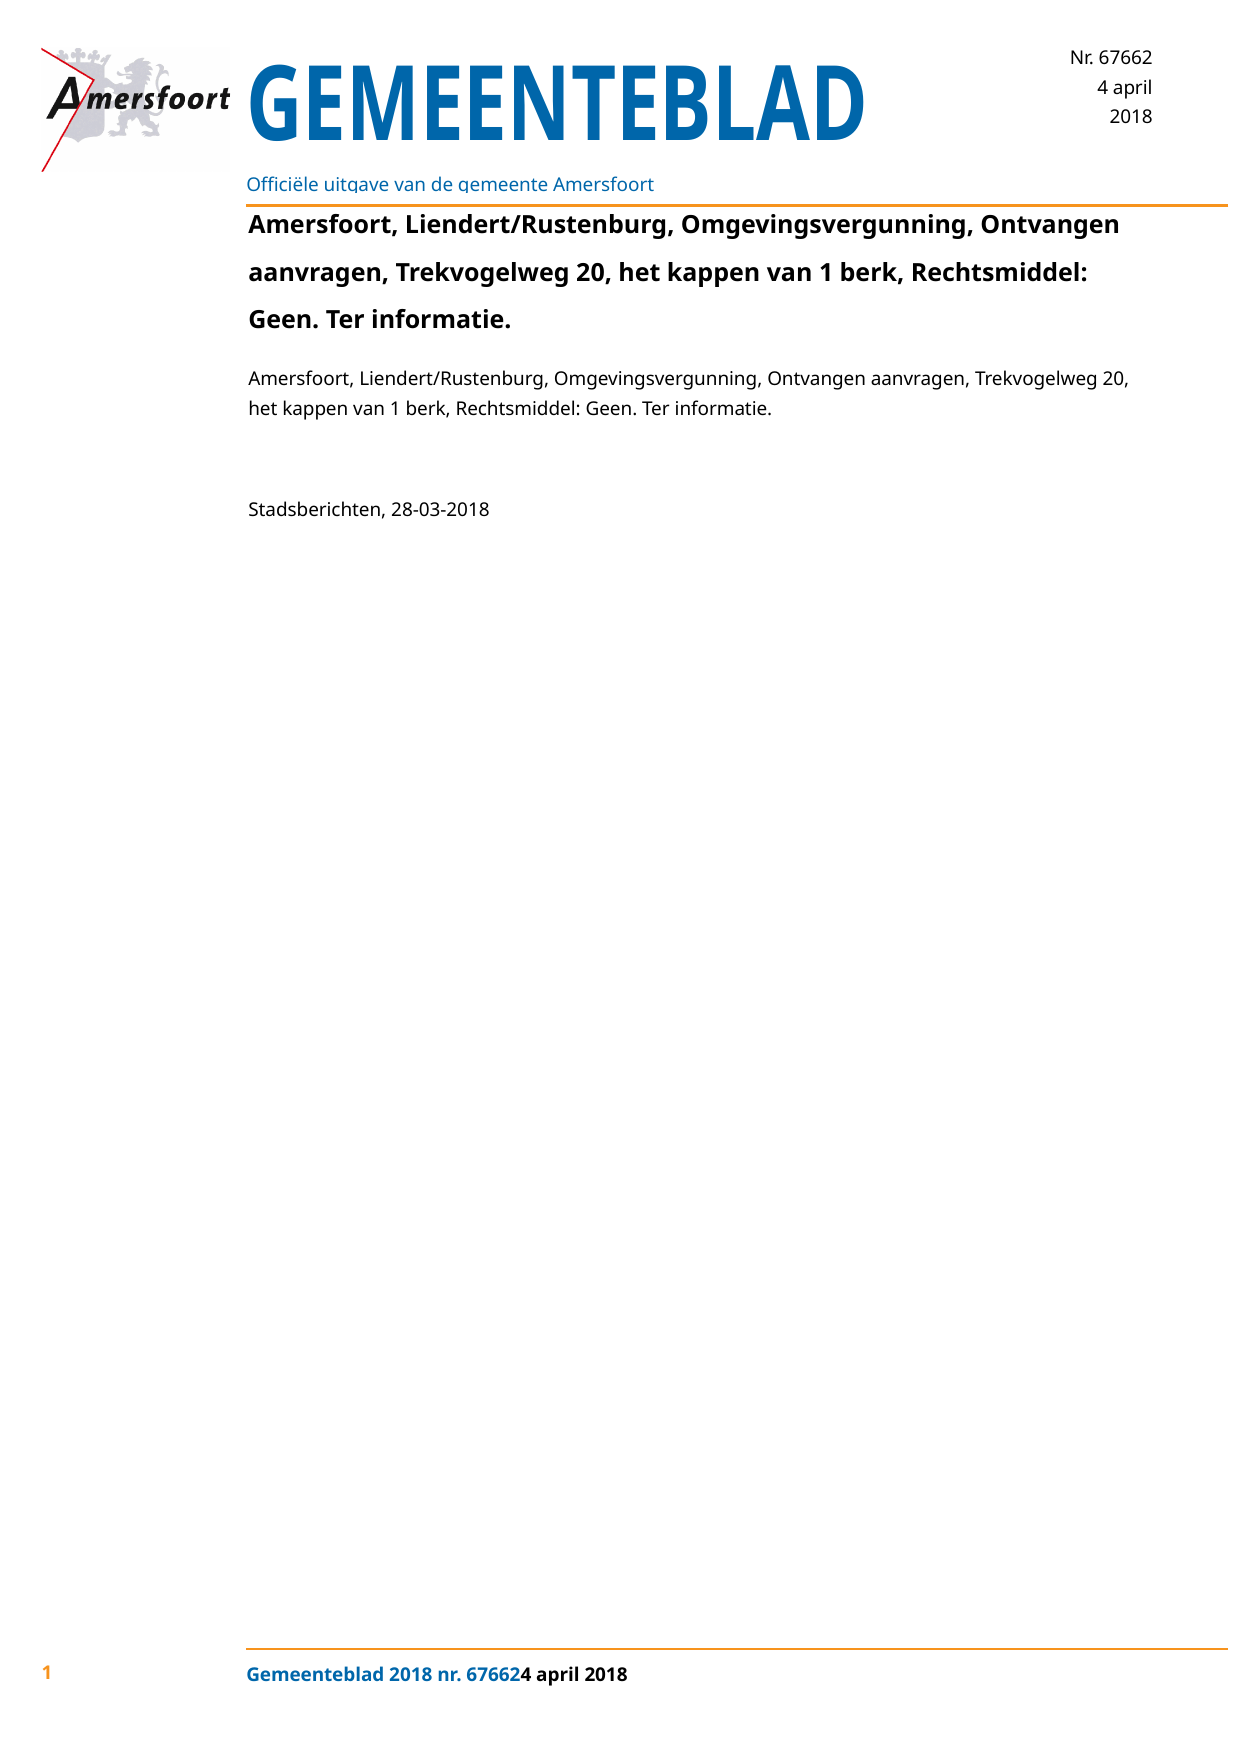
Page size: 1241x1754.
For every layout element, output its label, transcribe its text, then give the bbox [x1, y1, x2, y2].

text Amersfoort, Liendert/Rustenburg, Omgevingsvergunning, Ontvangen aanvragen, Trekvogelweg 20, het kappen van 1 berk, Rechtsmiddel: Geen. Ter informatie. [248, 366, 1152, 421]
text Amersfoort, Liendert/Rustenburg, Omgevingsvergunning, Ontvangen aanvragen, Trekvogelweg 20, het kappen van 1 berk, Rechtsmiddel: Geen. Ter informatie. [248, 207, 1152, 336]
picture [41, 47, 231, 172]
text Stadsberichten, 28-03-2018 [248, 496, 1152, 522]
